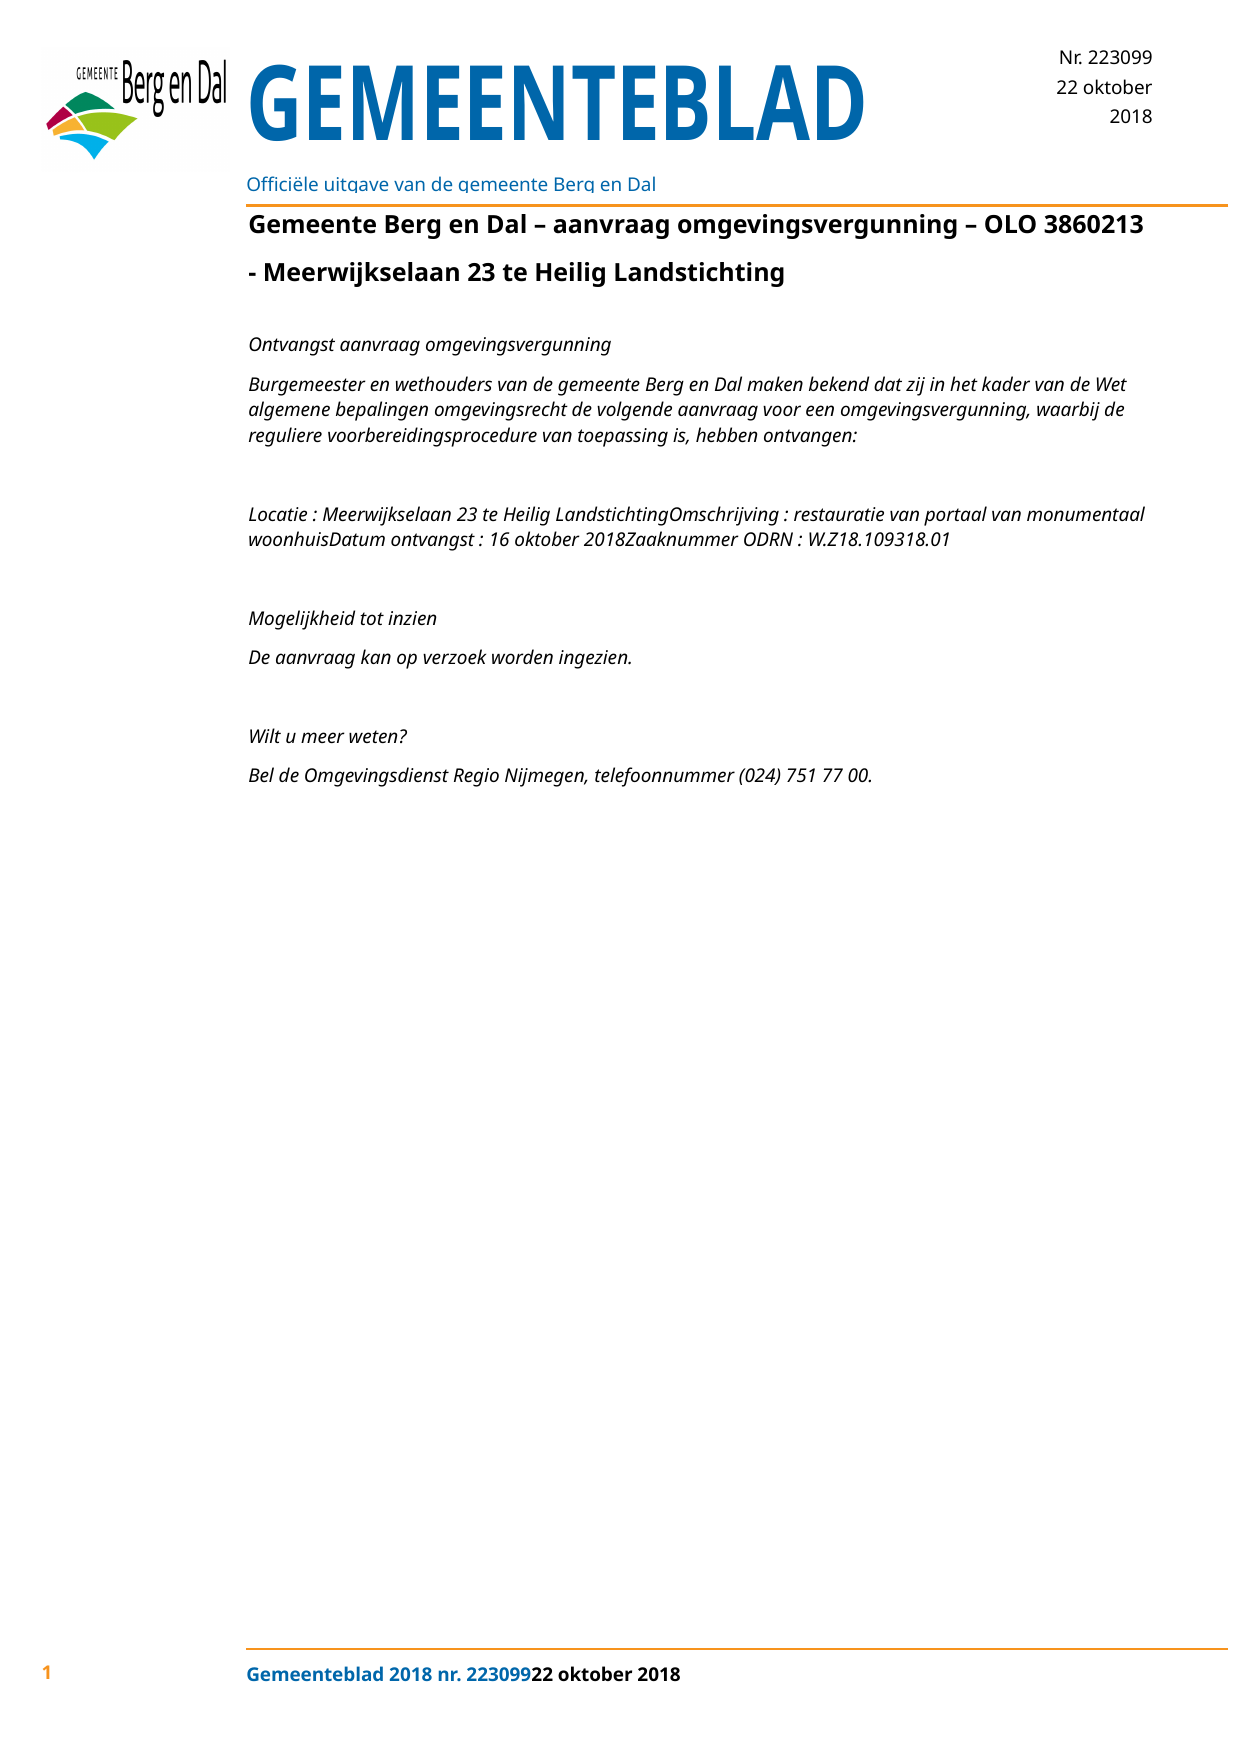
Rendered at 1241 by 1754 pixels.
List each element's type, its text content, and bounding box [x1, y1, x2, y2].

text Mogelijkheid tot inzien [248, 605, 1152, 631]
picture [41, 47, 231, 172]
text Locatie : Meerwijkselaan 23 te Heilig LandstichtingOmschrijving : restauratie van portaal van monumentaal woonhuisDatum ontvangst : 16 oktober 2018Zaaknummer ODRN : W.Z18.109318.01 [248, 501, 1152, 552]
text Burgemeester en wethouders van de gemeente Berg en Dal maken bekend dat zij in het kader van de Wet algemene bepalingen omgevingsrecht de volgende aanvraag voor een omgevingsvergunning, waarbij de reguliere voorbereidingsprocedure van toepassing is, hebben ontvangen: [248, 371, 1152, 448]
text Bel de Omgevingsdienst Regio Nijmegen, telefoonnummer (024) 751 77 00. [248, 762, 1152, 788]
text Ontvangst aanvraag omgevingsvergunning [248, 331, 1152, 357]
text Gemeente Berg en Dal – aanvraag omgevingsvergunning – OLO 3860213 - Meerwijkselaan 23 te Heilig Landstichting [248, 207, 1152, 288]
text Wilt u meer weten? [248, 723, 1152, 748]
text De aanvraag kan op verzoek worden ingezien. [248, 644, 1152, 670]
